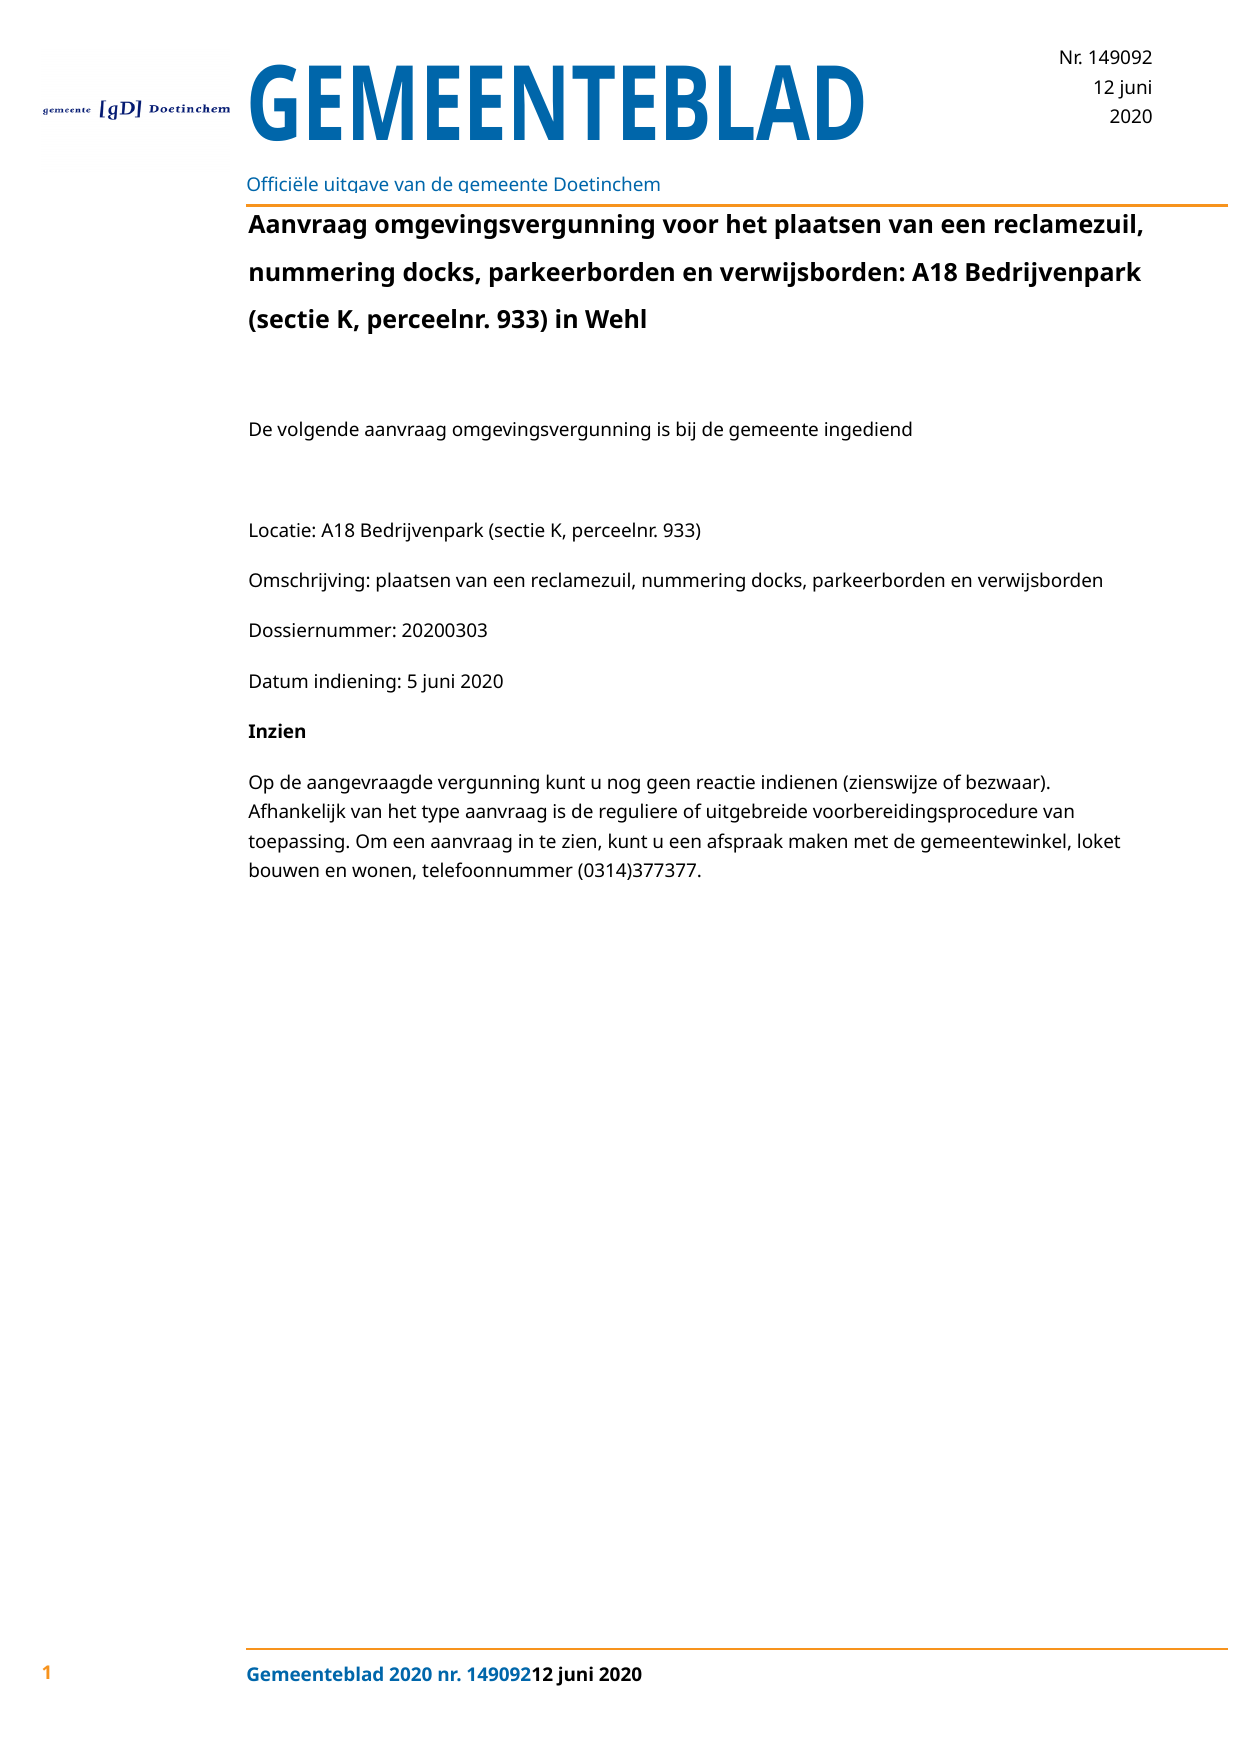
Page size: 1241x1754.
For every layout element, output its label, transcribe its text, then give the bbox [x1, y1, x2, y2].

text De volgende aanvraag omgevingsvergunning is bij de gemeente ingediend [248, 416, 1152, 442]
text Omschrijving: plaatsen van een reclamezuil, nummering docks, parkeerborden en verwijsborden [248, 567, 1152, 593]
text Datum indiening: 5 juni 2020 [248, 668, 1152, 694]
text Op de aangevraagde vergunning kunt u nog geen reactie indienen (zienswijze of bezwaar). Afhankelijk van het type aanvraag is de reguliere of uitgebreide voorbereidingsprocedure van toepassing. Om een aanvraag in te zien, kunt u een afspraak maken met de gemeentewinkel, loket bouwen en wonen, telefoonnummer (0314)377377. [248, 769, 1152, 883]
text Inzien [248, 718, 1152, 744]
text Dossiernummer: 20200303 [248, 618, 1152, 643]
text Aanvraag omgevingsvergunning voor het plaatsen van een reclamezuil, nummering docks, parkeerborden en verwijsborden: A18 Bedrijvenpark (sectie K, perceelnr. 933) in Wehl [248, 207, 1152, 336]
picture [41, 47, 231, 172]
text Locatie: A18 Bedrijvenpark (sectie K, perceelnr. 933) [248, 517, 1152, 542]
